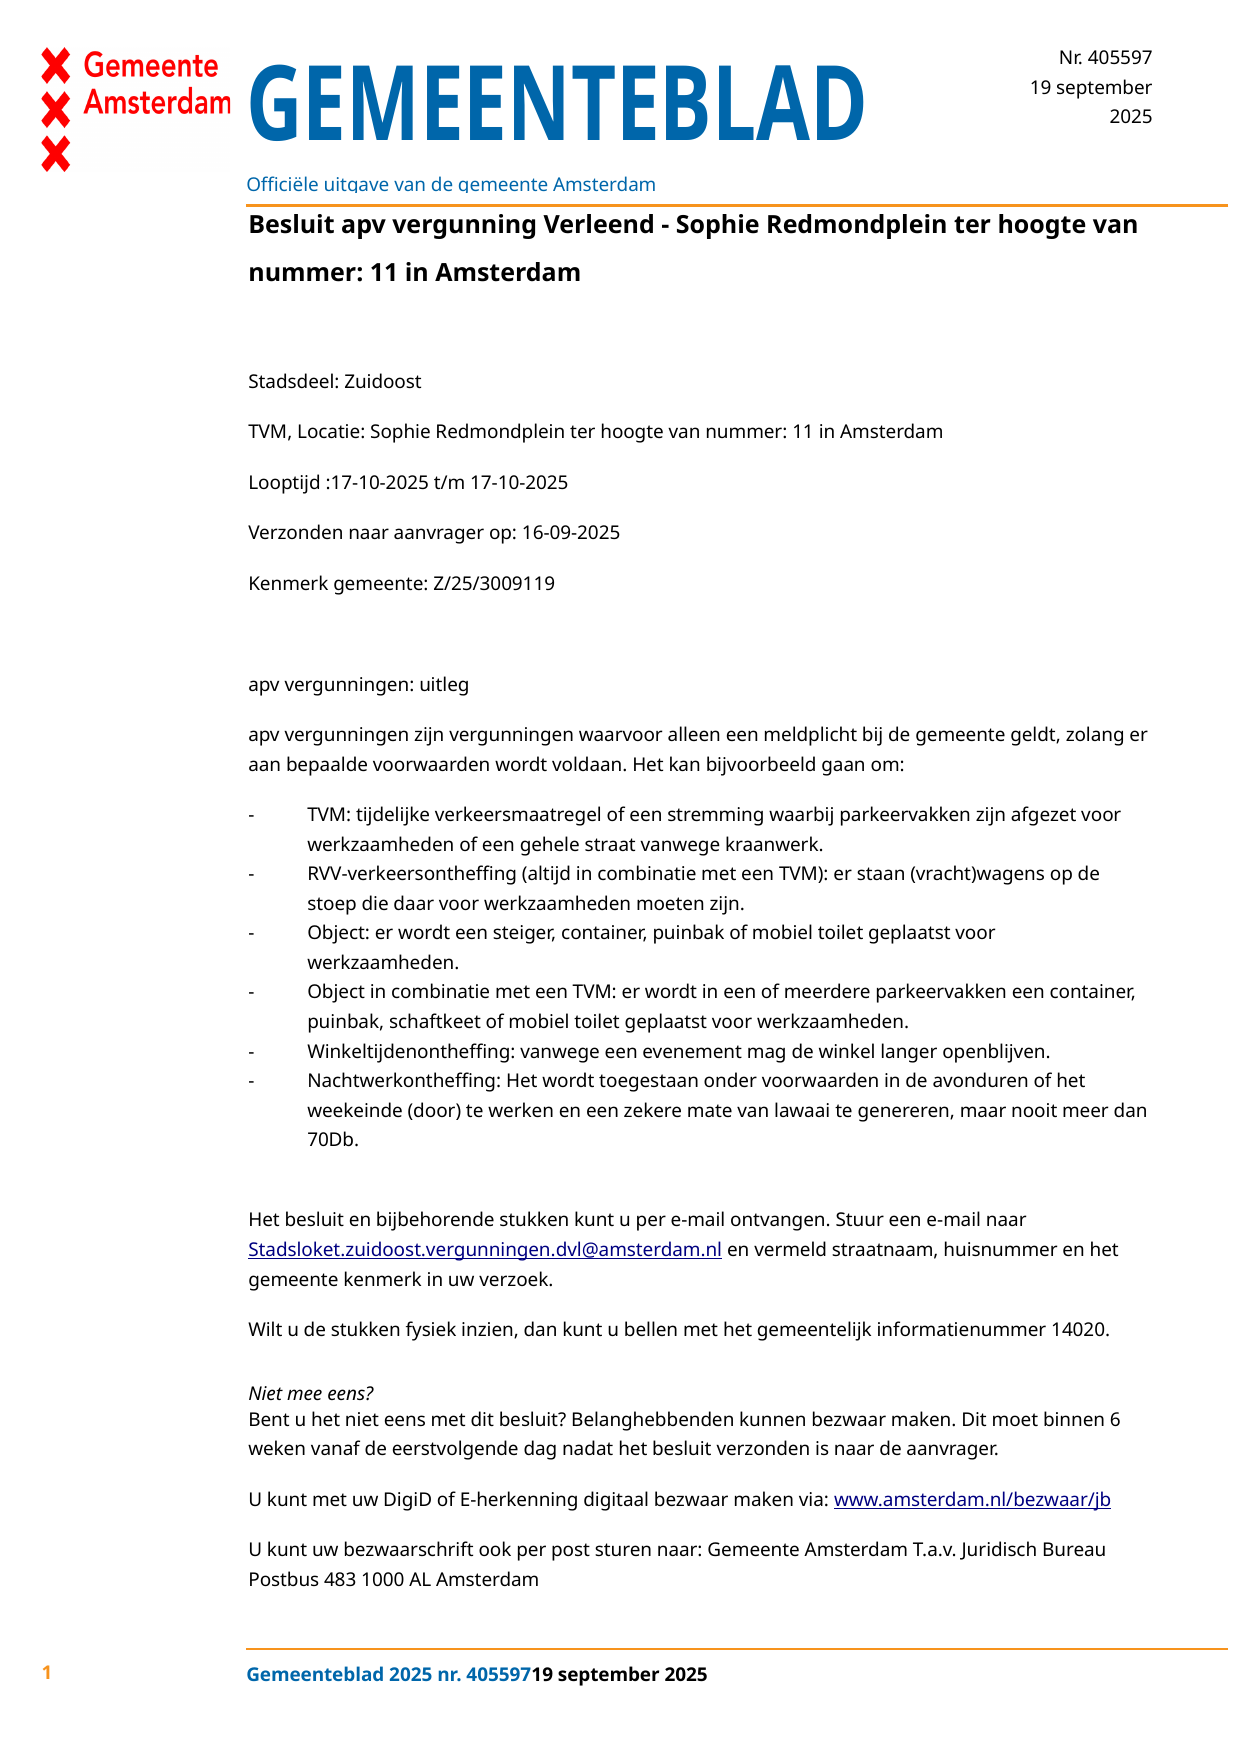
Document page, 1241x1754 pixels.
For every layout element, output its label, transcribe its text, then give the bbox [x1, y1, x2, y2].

text Wilt u de stukken fysiek inzien, dan kunt u bellen met het gemeentelijk informatienummer 14020. [248, 1316, 1152, 1342]
list RVV-verkeersontheffing (altijd in combinatie met een TVM): er staan (vracht)wagens op de stoep die daar voor werkzaamheden moeten zijn. [248, 860, 1152, 916]
text apv vergunningen zijn vergunningen waarvoor alleen een meldplicht bij de gemeente geldt, zolang er aan bepaalde voorwaarden wordt voldaan. Het kan bijvoorbeeld gaan om: [248, 721, 1152, 777]
list TVM: tijdelijke verkeersmaatregel of een stremming waarbij parkeervakken zijn afgezet voor werkzaamheden of een gehele straat vanwege kraanwerk. [248, 801, 1152, 857]
list Winkeltijdenontheffing: vanwege een evenement mag de winkel langer openblijven. [248, 1038, 1152, 1064]
list Nachtwerkontheffing: Het wordt toegestaan onder voorwaarden in de avonduren of het weekeinde (door) te werken en een zekere mate van lawaai te genereren, maar nooit meer dan 70Db. [248, 1067, 1152, 1152]
text Bent u het niet eens met dit besluit? Belanghebbenden kunnen bezwaar maken. Dit moet binnen 6 weken vanaf de eerstvolgende dag nadat het besluit verzonden is naar de aanvrager. [248, 1406, 1152, 1461]
picture [41, 47, 231, 172]
text Verzonden naar aanvrager op: 16-09-2025 [248, 519, 1152, 545]
text Kenmerk gemeente: Z/25/3009119 [248, 570, 1152, 596]
text Looptijd :17-10-2025 t/m 17-10-2025 [248, 469, 1152, 495]
text apv vergunningen: uitleg [248, 671, 1152, 697]
text Besluit apv vergunning Verleend - Sophie Redmondplein ter hoogte van nummer: 11 in Amsterdam [248, 207, 1152, 288]
text Het besluit en bijbehorende stukken kunt u per e-mail ontvangen. Stuur een e-mail naar Stadsloket.zuidoost.vergunningen.dvl@amsterdam.nl en vermeld straatnaam, huisnummer en het gemeente kenmerk in uw verzoek. [248, 1207, 1152, 1292]
text Stadsdeel: Zuidoost [248, 368, 1152, 394]
text Niet mee eens? [248, 1380, 1152, 1406]
text U kunt uw bezwaarschrift ook per post sturen naar: Gemeente Amsterdam T.a.v. Juridisch Bureau Postbus 483 1000 AL Amsterdam [248, 1536, 1152, 1592]
list Object in combinatie met een TVM: er wordt in een of meerdere parkeervakken een container, puinbak, schaftkeet of mobiel toilet geplaatst voor werkzaamheden. [248, 979, 1152, 1034]
text U kunt met uw DigiD of E-herkenning digitaal bezwaar maken via: www.amsterdam.nl/bezwaar/jb [248, 1486, 1152, 1512]
text TVM, Locatie: Sophie Redmondplein ter hoogte van nummer: 11 in Amsterdam [248, 419, 1152, 444]
list Object: er wordt een steiger, container, puinbak of mobiel toilet geplaatst voor werkzaamheden. [248, 919, 1152, 975]
